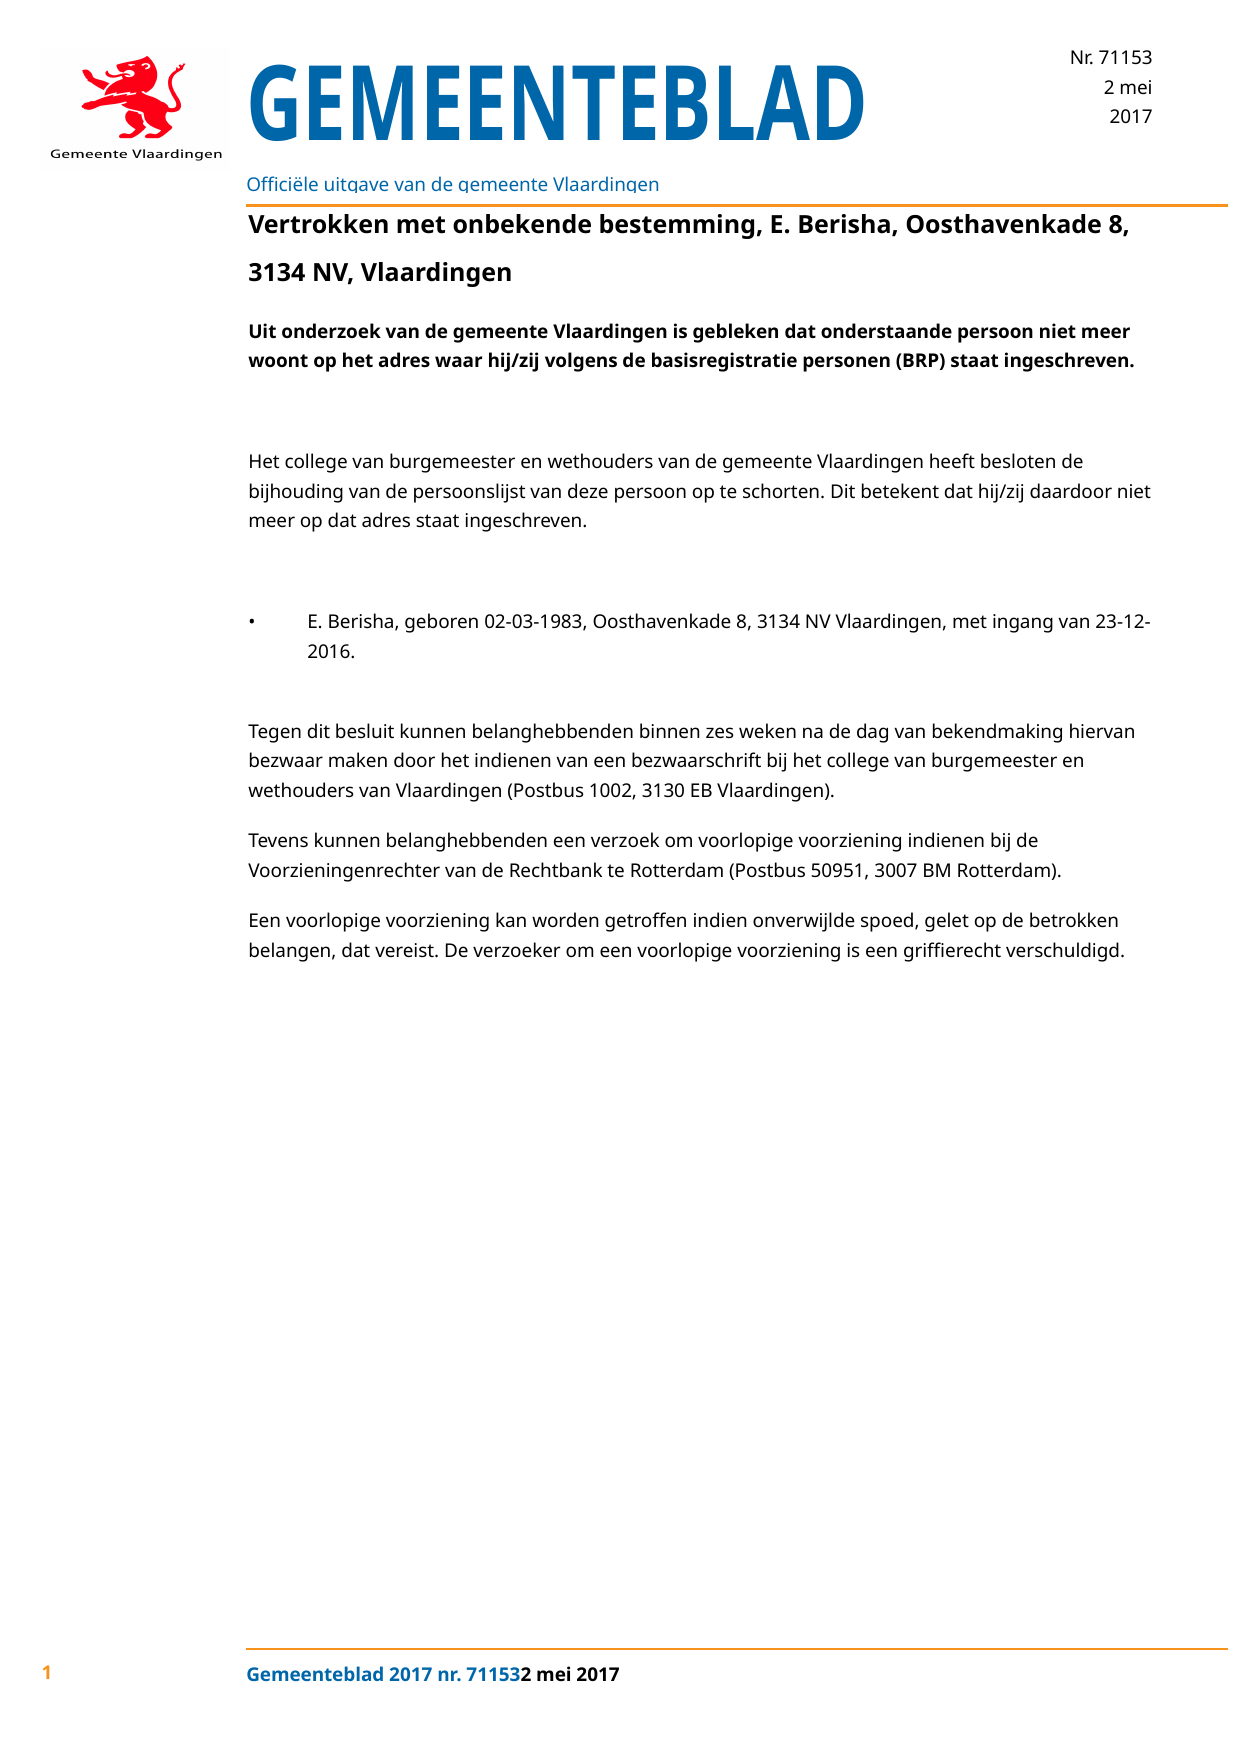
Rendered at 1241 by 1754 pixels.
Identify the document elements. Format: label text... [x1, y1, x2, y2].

text Uit onderzoek van de gemeente Vlaardingen is gebleken dat onderstaande persoon niet meer woont op het adres waar hij/zij volgens de basisregistratie personen (BRP) staat ingeschreven. [248, 318, 1152, 373]
text Het college van burgemeester en wethouders van de gemeente Vlaardingen heeft besloten de bijhouding van de persoonslijst van deze persoon op te schorten. Dit betekent dat hij/zij daardoor niet meer op dat adres staat ingeschreven. [248, 448, 1152, 533]
text Tevens kunnen belanghebbenden een verzoek om voorlopige voorziening indienen bij de Voorzieningenrechter van de Rechtbank te Rotterdam (Postbus 50951, 3007 BM Rotterdam). [248, 827, 1152, 883]
text Tegen dit besluit kunnen belanghebbenden binnen zes weken na de dag van bekendmaking hiervan bezwaar maken door het indienen van een bezwaarschrift bij het college van burgemeester en wethouders van Vlaardingen (Postbus 1002, 3130 EB Vlaardingen). [248, 718, 1152, 803]
list E. Berisha, geboren 02-03-1983, Oosthavenkade 8, 3134 NV Vlaardingen, met ingang van 23-12-2016. [248, 608, 1152, 664]
picture [41, 47, 231, 172]
text Een voorlopige voorziening kan worden getroffen indien onverwijlde spoed, gelet op de betrokken belangen, dat vereist. De verzoeker om een voorlopige voorziening is een griffierecht verschuldigd. [248, 907, 1152, 963]
text Vertrokken met onbekende bestemming, E. Berisha, Oosthavenkade 8, 3134 NV, Vlaardingen [248, 207, 1152, 288]
